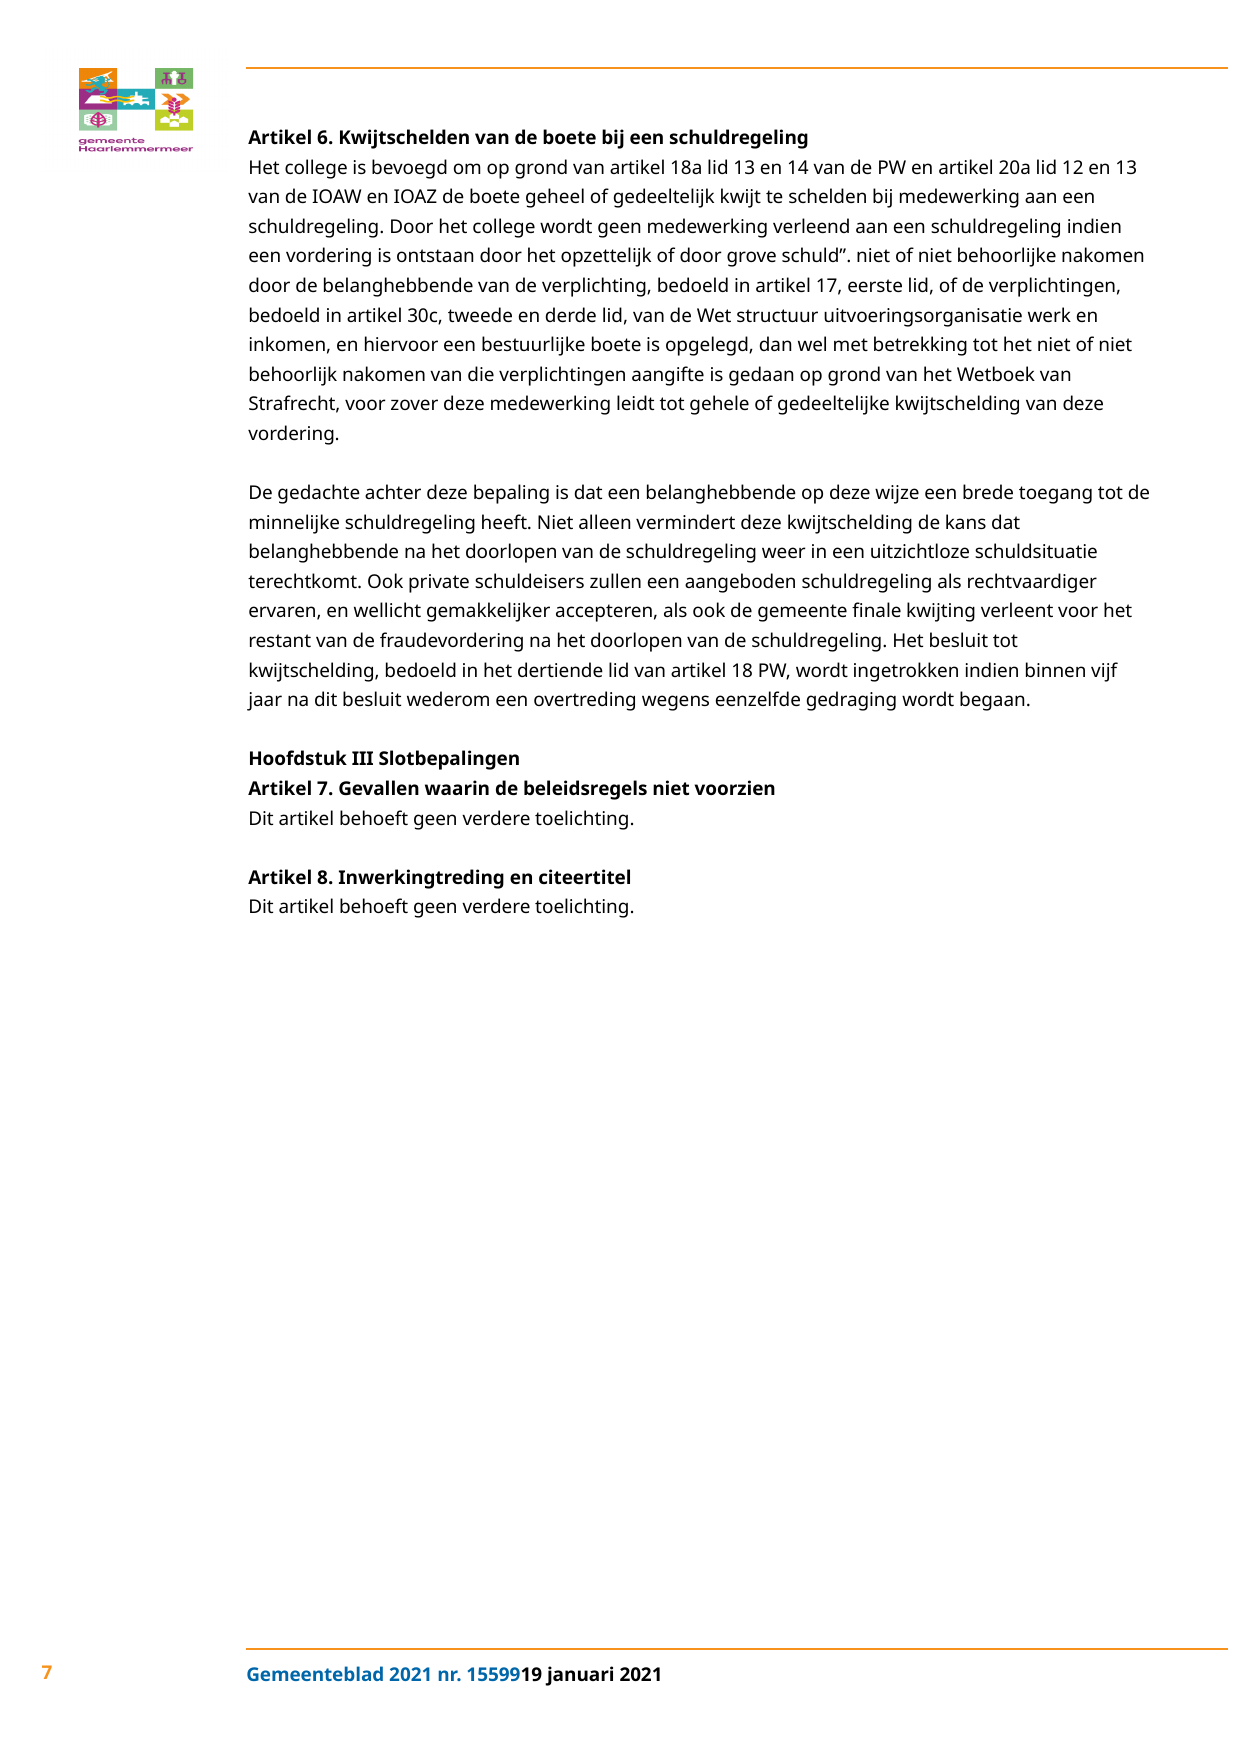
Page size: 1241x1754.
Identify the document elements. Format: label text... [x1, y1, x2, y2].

text Hoofdstuk III Slotbepalingen [248, 746, 1152, 771]
text Het college is bevoegd om op grond van artikel 18a lid 13 en 14 van de PW en artikel 20a lid 12 en 13 van de IOAW en IOAZ de boete geheel of gedeeltelijk kwijt te schelden bij medewerking aan een schuldregeling. Door het college wordt geen medewerking verleend aan een schuldregeling indien een vordering is ontstaan door het opzettelijk of door grove schuld”. niet of niet behoorlijke nakomen door de belanghebbende van de verplichting, bedoeld in artikel 17, eerste lid, of de verplichtingen, bedoeld in artikel 30c, tweede en derde lid, van de Wet structuur uitvoeringsorganisatie werk en inkomen, en hiervoor een bestuurlijke boete is opgelegd, dan wel met betrekking tot het niet of niet behoorlijk nakomen van die verplichtingen aangifte is gedaan op grond van het Wetboek van Strafrecht, voor zover deze medewerking leidt tot gehele of gedeeltelijke kwijtschelding van deze vordering. [248, 154, 1152, 446]
text Artikel 8. Inwerkingtreding en citeertitel [248, 864, 1152, 890]
text Dit artikel behoeft geen verdere toelichting. [248, 893, 1152, 919]
text Artikel 6. Kwijtschelden van de boete bij een schuldregeling [248, 124, 1152, 150]
text De gedachte achter deze bepaling is dat een belanghebbende op deze wijze een brede toegang tot de minnelijke schuldregeling heeft. Niet alleen vermindert deze kwijtschelding de kans dat belanghebbende na het doorlopen van de schuldregeling weer in een uitzichtloze schuldsituatie terechtkomt. Ook private schuldeisers zullen een aangeboden schuldregeling als rechtvaardiger ervaren, en wellicht gemakkelijker accepteren, als ook de gemeente finale kwijting verleent voor het restant van de fraudevordering na het doorlopen van de schuldregeling. Het besluit tot kwijtschelding, bedoeld in het dertiende lid van artikel 18 PW, wordt ingetrokken indien binnen vijf jaar na dit besluit wederom een overtreding wegens eenzelfde gedraging wordt begaan. [248, 479, 1152, 712]
text Artikel 7. Gevallen waarin de beleidsregels niet voorzien [248, 775, 1152, 801]
picture [41, 47, 231, 172]
text Dit artikel behoeft geen verdere toelichting. [248, 805, 1152, 831]
